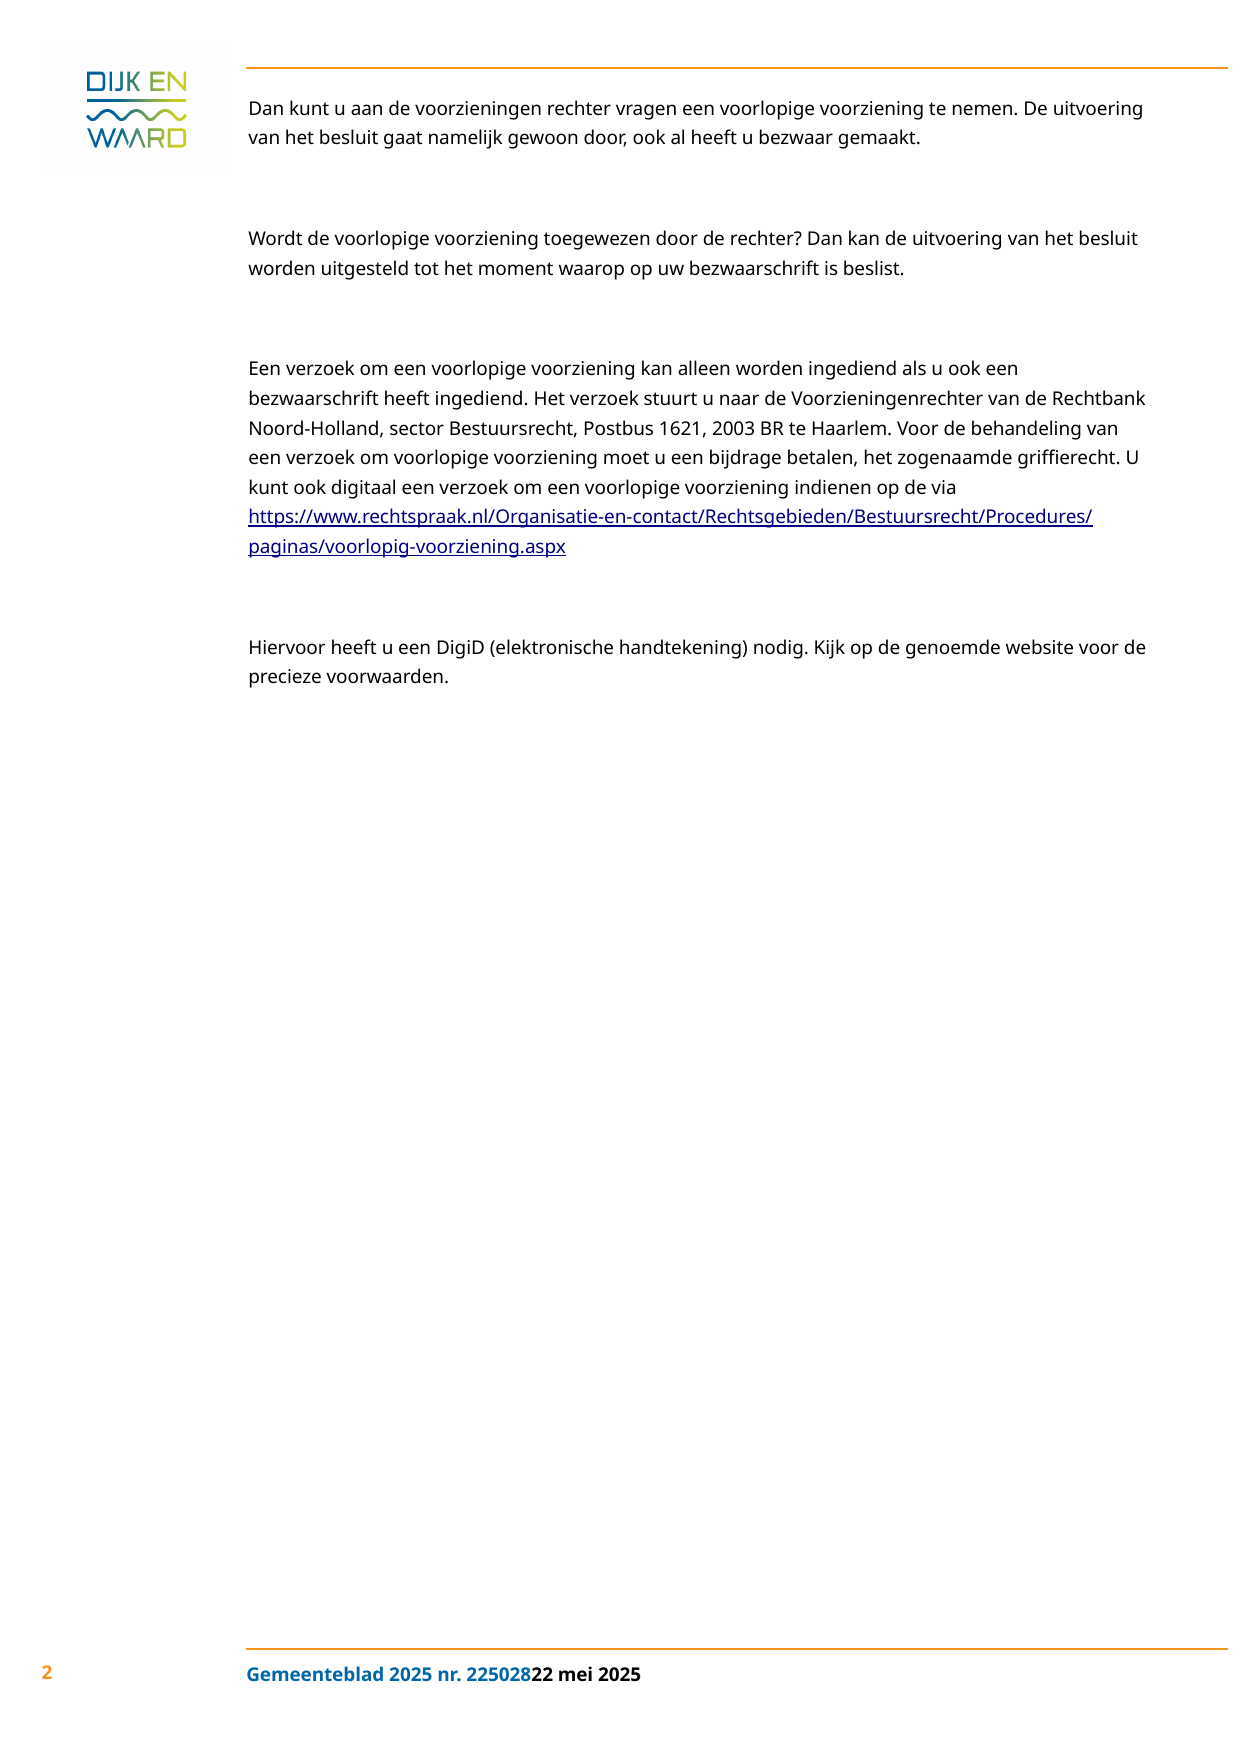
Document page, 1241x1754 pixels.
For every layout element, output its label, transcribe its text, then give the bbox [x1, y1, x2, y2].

text Dan kunt u aan de voorzieningen rechter vragen een voorlopige voorziening te nemen. De uitvoering van het besluit gaat namelijk gewoon door, ook al heeft u bezwaar gemaakt. [248, 95, 1152, 150]
text Wordt de voorlopige voorziening toegewezen door de rechter? Dan kan de uitvoering van het besluit worden uitgesteld tot het moment waarop op uw bezwaarschrift is beslist. [248, 225, 1152, 281]
picture [41, 47, 231, 172]
text Hiervoor heeft u een DigiD (elektronische handtekening) nodig. Kijk op de genoemde website voor de precieze voorwaarden. [248, 634, 1152, 689]
text Een verzoek om een voorlopige voorziening kan alleen worden ingediend als u ook een bezwaarschrift heeft ingediend. Het verzoek stuurt u naar de Voorzieningenrechter van de Rechtbank Noord-Holland, sector Bestuursrecht, Postbus 1621, 2003 BR te Haarlem. Voor de behandeling van een verzoek om voorlopige voorziening moet u een bijdrage betalen, het zogenaamde griffierecht. U kunt ook digitaal een verzoek om een voorlopige voorziening indienen op de via https://www.rechtspraak.nl/Organisatie-en-contact/Rechtsgebieden/Bestuursrecht/Procedures/paginas/voorlopig-voorziening.aspx [248, 356, 1152, 559]
